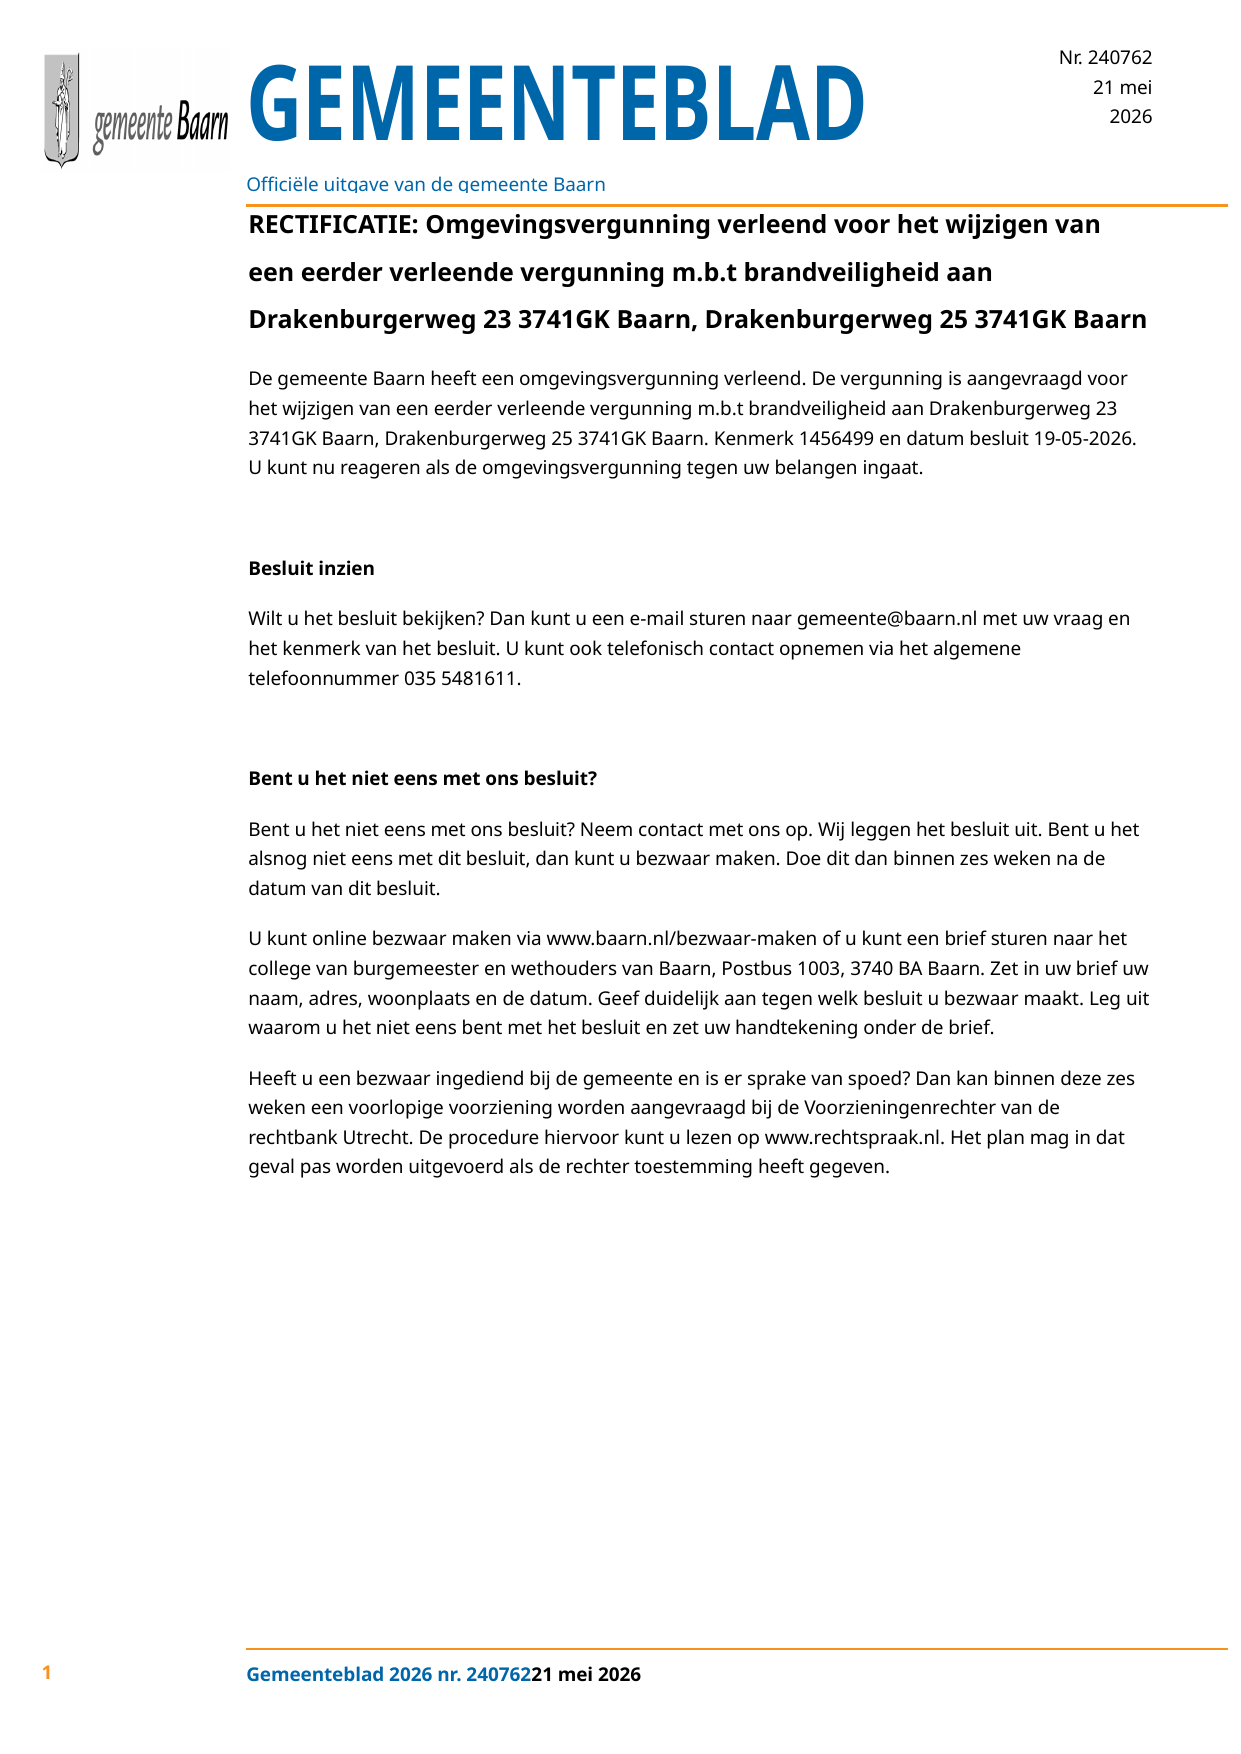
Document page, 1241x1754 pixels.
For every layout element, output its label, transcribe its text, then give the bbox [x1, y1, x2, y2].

text Heeft u een bezwaar ingediend bij de gemeente en is er sprake van spoed? Dan kan binnen deze zes weken een voorlopige voorziening worden aangevraagd bij de Voorzieningenrechter van de rechtbank Utrecht. De procedure hiervoor kunt u lezen op www.rechtspraak.nl. Het plan mag in dat geval pas worden uitgevoerd als de rechter toestemming heeft gegeven. [248, 1065, 1152, 1179]
text U kunt online bezwaar maken via www.baarn.nl/bezwaar-maken of u kunt een brief sturen naar het college van burgemeester en wethouders van Baarn, Postbus 1003, 3740 BA Baarn. Zet in uw brief uw naam, adres, woonplaats en de datum. Geef duidelijk aan tegen welk besluit u bezwaar maakt. Leg uit waarom u het niet eens bent met het besluit en zet uw handtekening onder de brief. [248, 926, 1152, 1040]
text Besluit inzien [248, 555, 1152, 581]
text RECTIFICATIE: Omgevingsvergunning verleend voor het wijzigen van een eerder verleende vergunning m.b.t brandveiligheid aan Drakenburgerweg 23 3741GK Baarn, Drakenburgerweg 25 3741GK Baarn [248, 207, 1152, 336]
picture [41, 47, 231, 172]
text Bent u het niet eens met ons besluit? [248, 766, 1152, 791]
text De gemeente Baarn heeft een omgevingsvergunning verleend. De vergunning is aangevraagd voor het wijzigen van een eerder verleende vergunning m.b.t brandveiligheid aan Drakenburgerweg 23 3741GK Baarn, Drakenburgerweg 25 3741GK Baarn. Kenmerk 1456499 en datum besluit 19-05-2026. U kunt nu reageren als de omgevingsvergunning tegen uw belangen ingaat. [248, 366, 1152, 480]
text Wilt u het besluit bekijken? Dan kunt u een e-mail sturen naar gemeente@baarn.nl met uw vraag en het kenmerk van het besluit. U kunt ook telefonisch contact opnemen via het algemene telefoonnummer 035 5481611. [248, 606, 1152, 690]
text Bent u het niet eens met ons besluit? Neem contact met ons op. Wij leggen het besluit uit. Bent u het alsnog niet eens met dit besluit, dan kunt u bezwaar maken. Doe dit dan binnen zes weken na de datum van dit besluit. [248, 816, 1152, 901]
